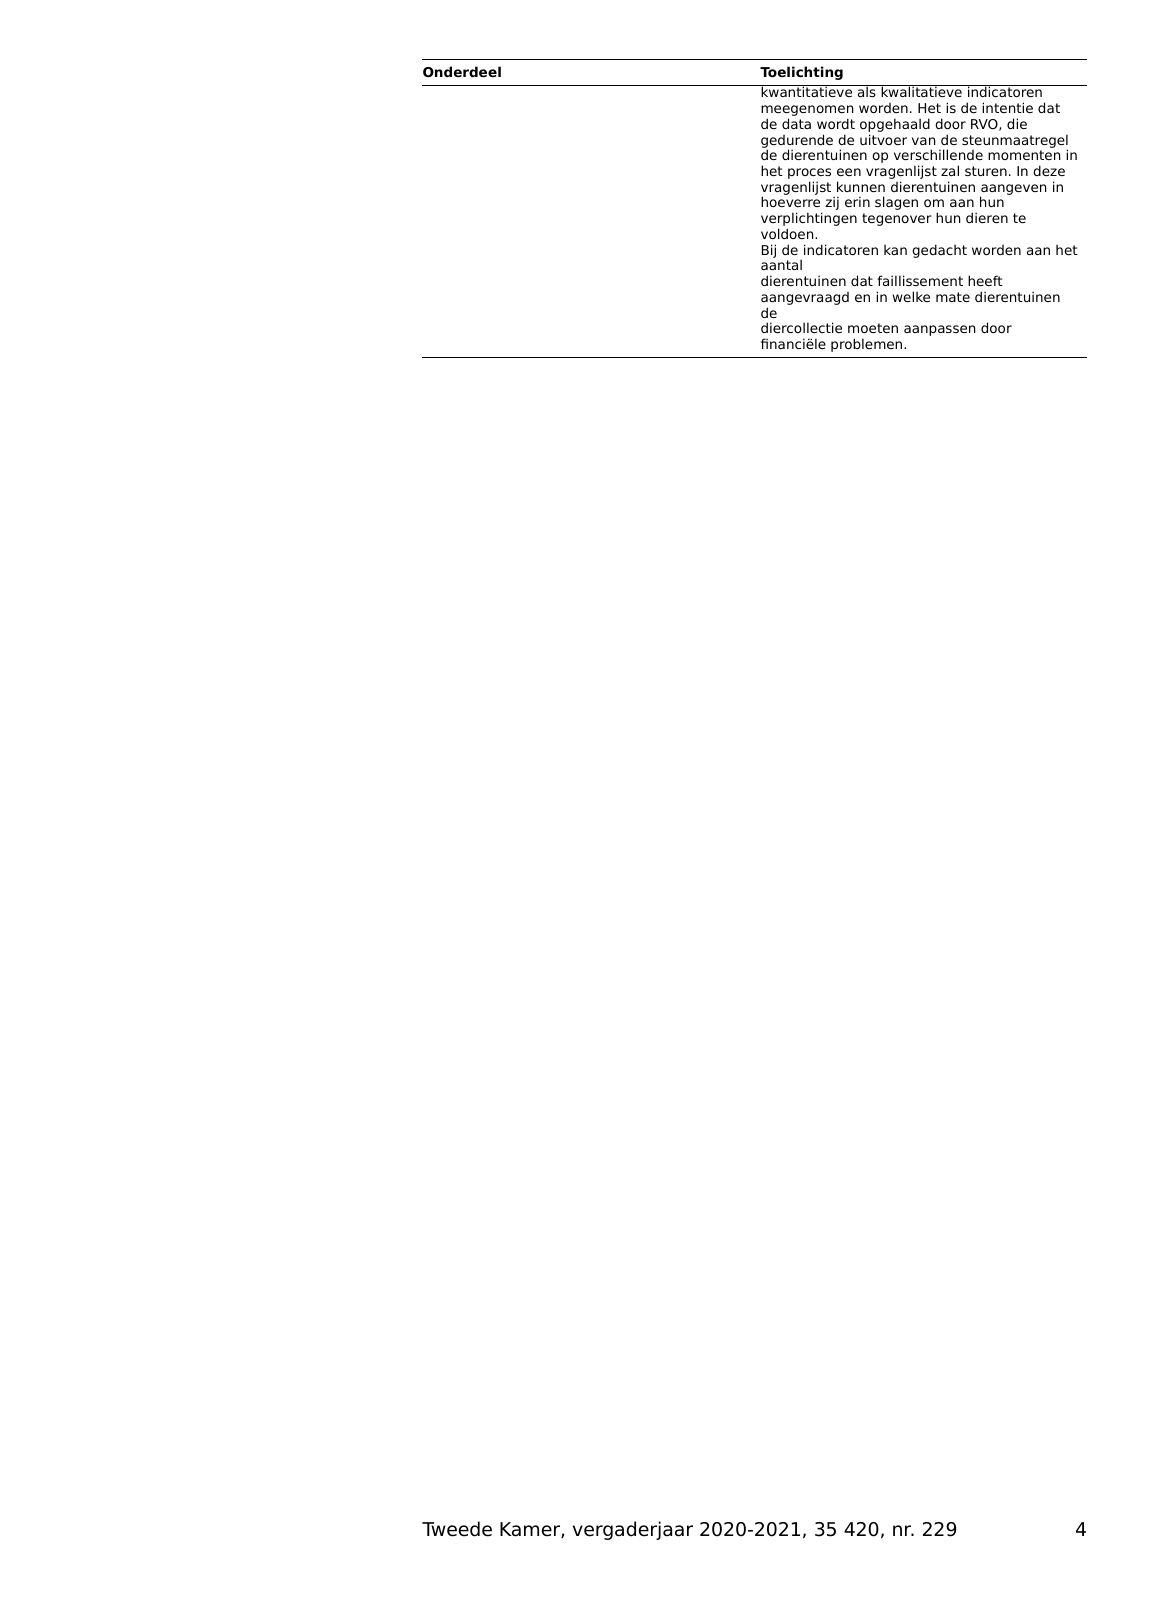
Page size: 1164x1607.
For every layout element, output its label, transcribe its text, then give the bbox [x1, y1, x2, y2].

table_cell kwantitatieve als kwalitatieve indicatoren meegenomen worden. Het is de intentie dat de data wordt opgehaald door RVO, die gedurende de uitvoer van de steunmaatregel de dierentuinen op verschillende momenten in het proces een vragenlijst zal sturen. In deze vragenlijst kunnen dierentuinen aangeven in hoeverre zij erin slagen om aan hun verplichtingen tegenover hun dieren te voldoen. Bij de indicatoren kan gedacht worden aan het aantal dierentuinen dat faillissement heeft aangevraagd en in welke mate dierentuinen de diercollectie moeten aanpassen door financiële problemen. [754, 86, 1087, 357]
table_header Toelichting [754, 60, 1087, 85]
table_header Onderdeel [422, 60, 754, 85]
table_cell [422, 86, 754, 357]
